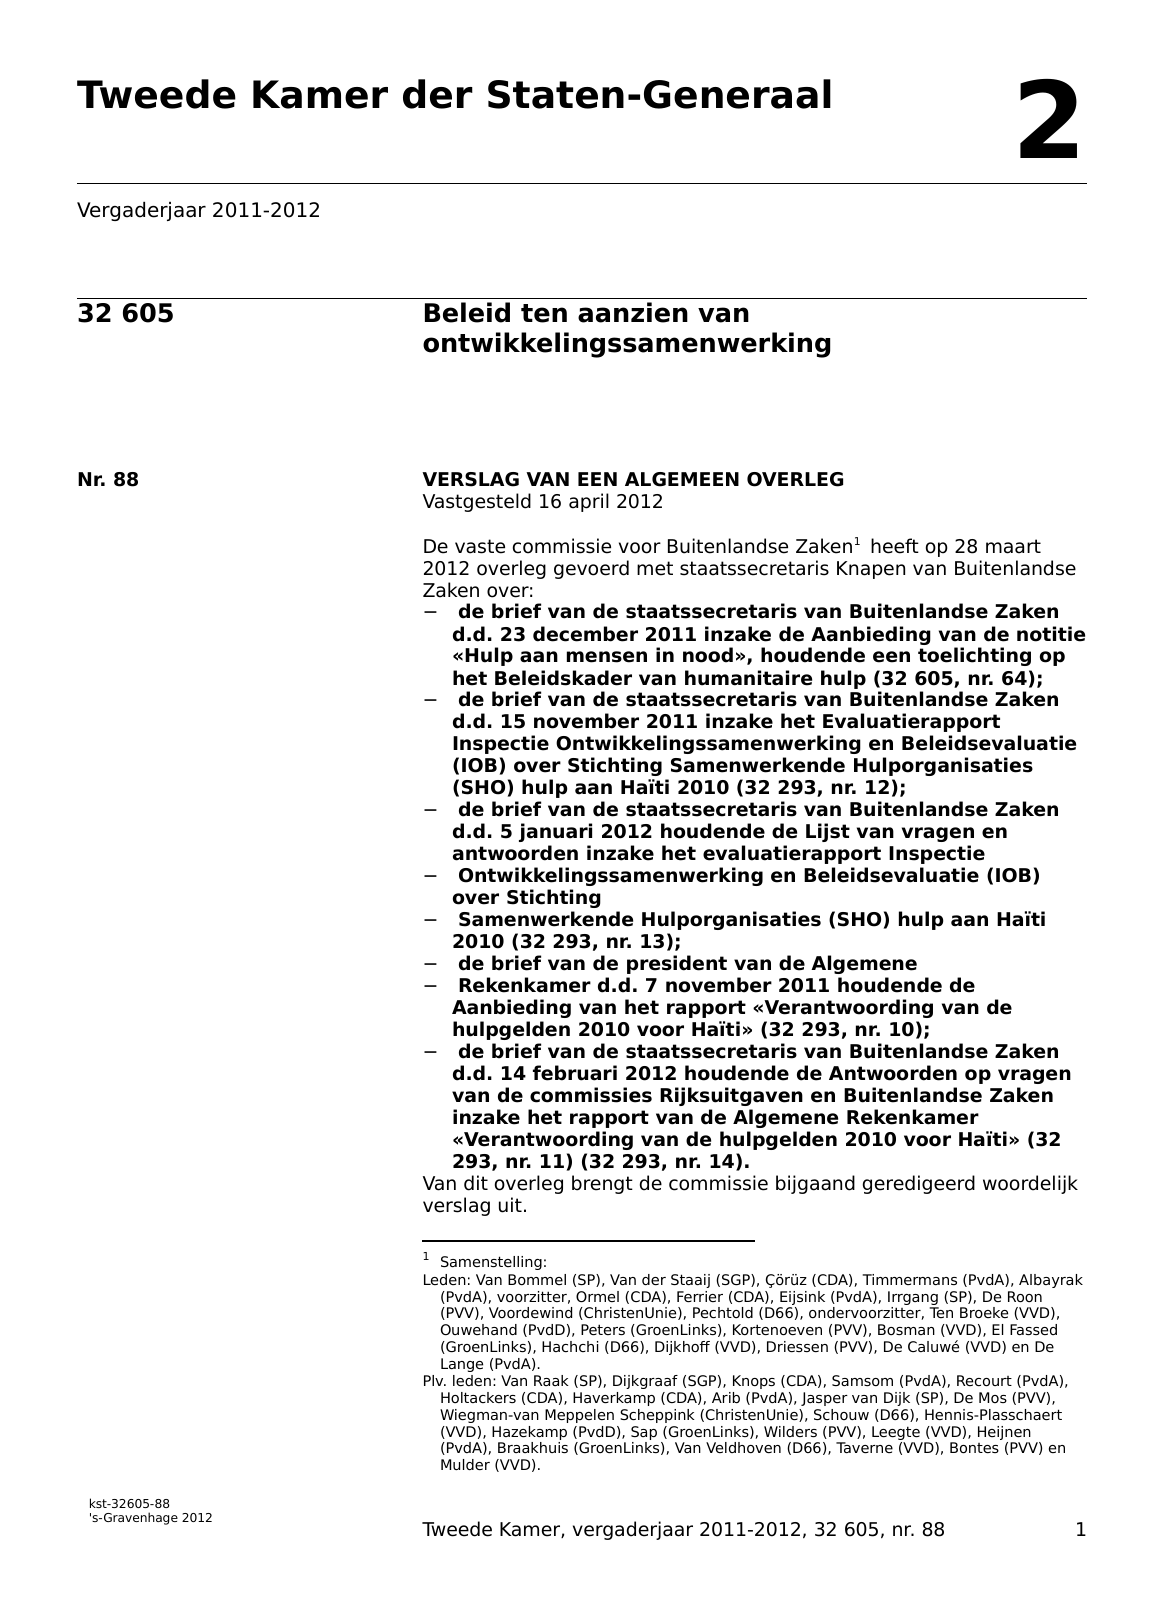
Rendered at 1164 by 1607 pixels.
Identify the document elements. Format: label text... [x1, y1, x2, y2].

text − de brief van de staatssecretaris van Buitenlandse Zaken d.d. 23 december 2011 inzake de Aanbieding van de notitie «Hulp aan mensen in nood», houdende een toelichting op het Beleidskader van humanitaire hulp (32 605, nr. 64); [422, 601, 1087, 689]
text kst-32605-88 [88, 1497, 323, 1511]
subtitle 32 605 Beleid ten aanzien van ontwikkelingssamenwerking [77, 299, 1087, 358]
text − de brief van de president van de Algemene [422, 953, 1087, 975]
text Vastgesteld 16 april 2012 [422, 491, 1087, 513]
text − Ontwikkelingssamenwerking en Beleidsevaluatie (IOB) over Stichting [422, 865, 1087, 909]
text Leden: Van Bommel (SP), Van der Staaij (SGP), Çörüz (CDA), Timmermans (PvdA), Albayrak (PvdA), voorzitter, Ormel (CDA), Ferrier (CDA), Eijsink (PvdA), Irrgang (SP), De Roon (PVV), Voordewind (ChristenUnie), Pechtold (D66), ondervoorzitter, Ten Broeke (VVD), Ouwehand (PvdD), Peters (GroenLinks), Kortenoeven (PVV), Bosman (VVD), El Fassed (GroenLinks), Hachchi (D66), Dijkhoff (VVD), Driessen (PVV), De Caluwé (VVD) en De Lange (PvdA). [422, 1272, 1087, 1373]
text Plv. leden: Van Raak (SP), Dijkgraaf (SGP), Knops (CDA), Samsom (PvdA), Recourt (PvdA), Holtackers (CDA), Haverkamp (CDA), Arib (PvdA), Jasper van Dijk (SP), De Mos (PVV), Wiegman-van Meppelen Scheppink (ChristenUnie), Schouw (D66), Hennis-Plasschaert (VVD), Hazekamp (PvdD), Sap (GroenLinks), Wilders (PVV), Leegte (VVD), Heijnen (PvdA), Braakhuis (GroenLinks), Van Veldhoven (D66), Taverne (VVD), Bontes (PVV) en Mulder (VVD). [422, 1373, 1087, 1474]
text De vaste commissie voor Buitenlandse Zaken heeft op 28 maart 2012 overleg gevoerd met staatssecretaris Knapen van Buitenlandse Zaken over: [422, 536, 1087, 601]
text Van dit overleg brengt de commissie bijgaand geredigeerd woordelijk verslag uit. [422, 1173, 1087, 1217]
text 's-Gravenhage 2012 [88, 1511, 323, 1525]
table_cell Vergaderjaar 2011-2012 [77, 184, 1087, 298]
text − de brief van de staatssecretaris van Buitenlandse Zaken d.d. 15 november 2011 inzake het Evaluatierapport Inspectie Ontwikkelingssamenwerking en Beleidsevaluatie (IOB) over Stichting Samenwerkende Hulporganisaties (SHO) hulp aan Haïti 2010 (32 293, nr. 12); [422, 689, 1087, 799]
text − Samenwerkende Hulporganisaties (SHO) hulp aan Haïti 2010 (32 293, nr. 13); [422, 909, 1087, 953]
subtitle Nr. 88 VERSLAG VAN EEN ALGEMEEN OVERLEG [77, 469, 1087, 491]
table_header 2 [886, 59, 1087, 183]
text Samenstelling: [422, 1250, 1087, 1272]
table_header Tweede Kamer der Staten-Generaal [77, 59, 886, 183]
text − de brief van de staatssecretaris van Buitenlandse Zaken d.d. 14 februari 2012 houdende de Antwoorden op vragen van de commissies Rijksuitgaven en Buitenlandse Zaken inzake het rapport van de Algemene Rekenkamer «Verantwoording van de hulpgelden 2010 voor Haïti» (32 293, nr. 11) (32 293, nr. 14). [422, 1041, 1087, 1173]
text − Rekenkamer d.d. 7 november 2011 houdende de Aanbieding van het rapport «Verantwoording van de hulpgelden 2010 voor Haïti» (32 293, nr. 10); [422, 975, 1087, 1041]
text − de brief van de staatssecretaris van Buitenlandse Zaken d.d. 5 januari 2012 houdende de Lijst van vragen en antwoorden inzake het evaluatierapport Inspectie [422, 799, 1087, 865]
